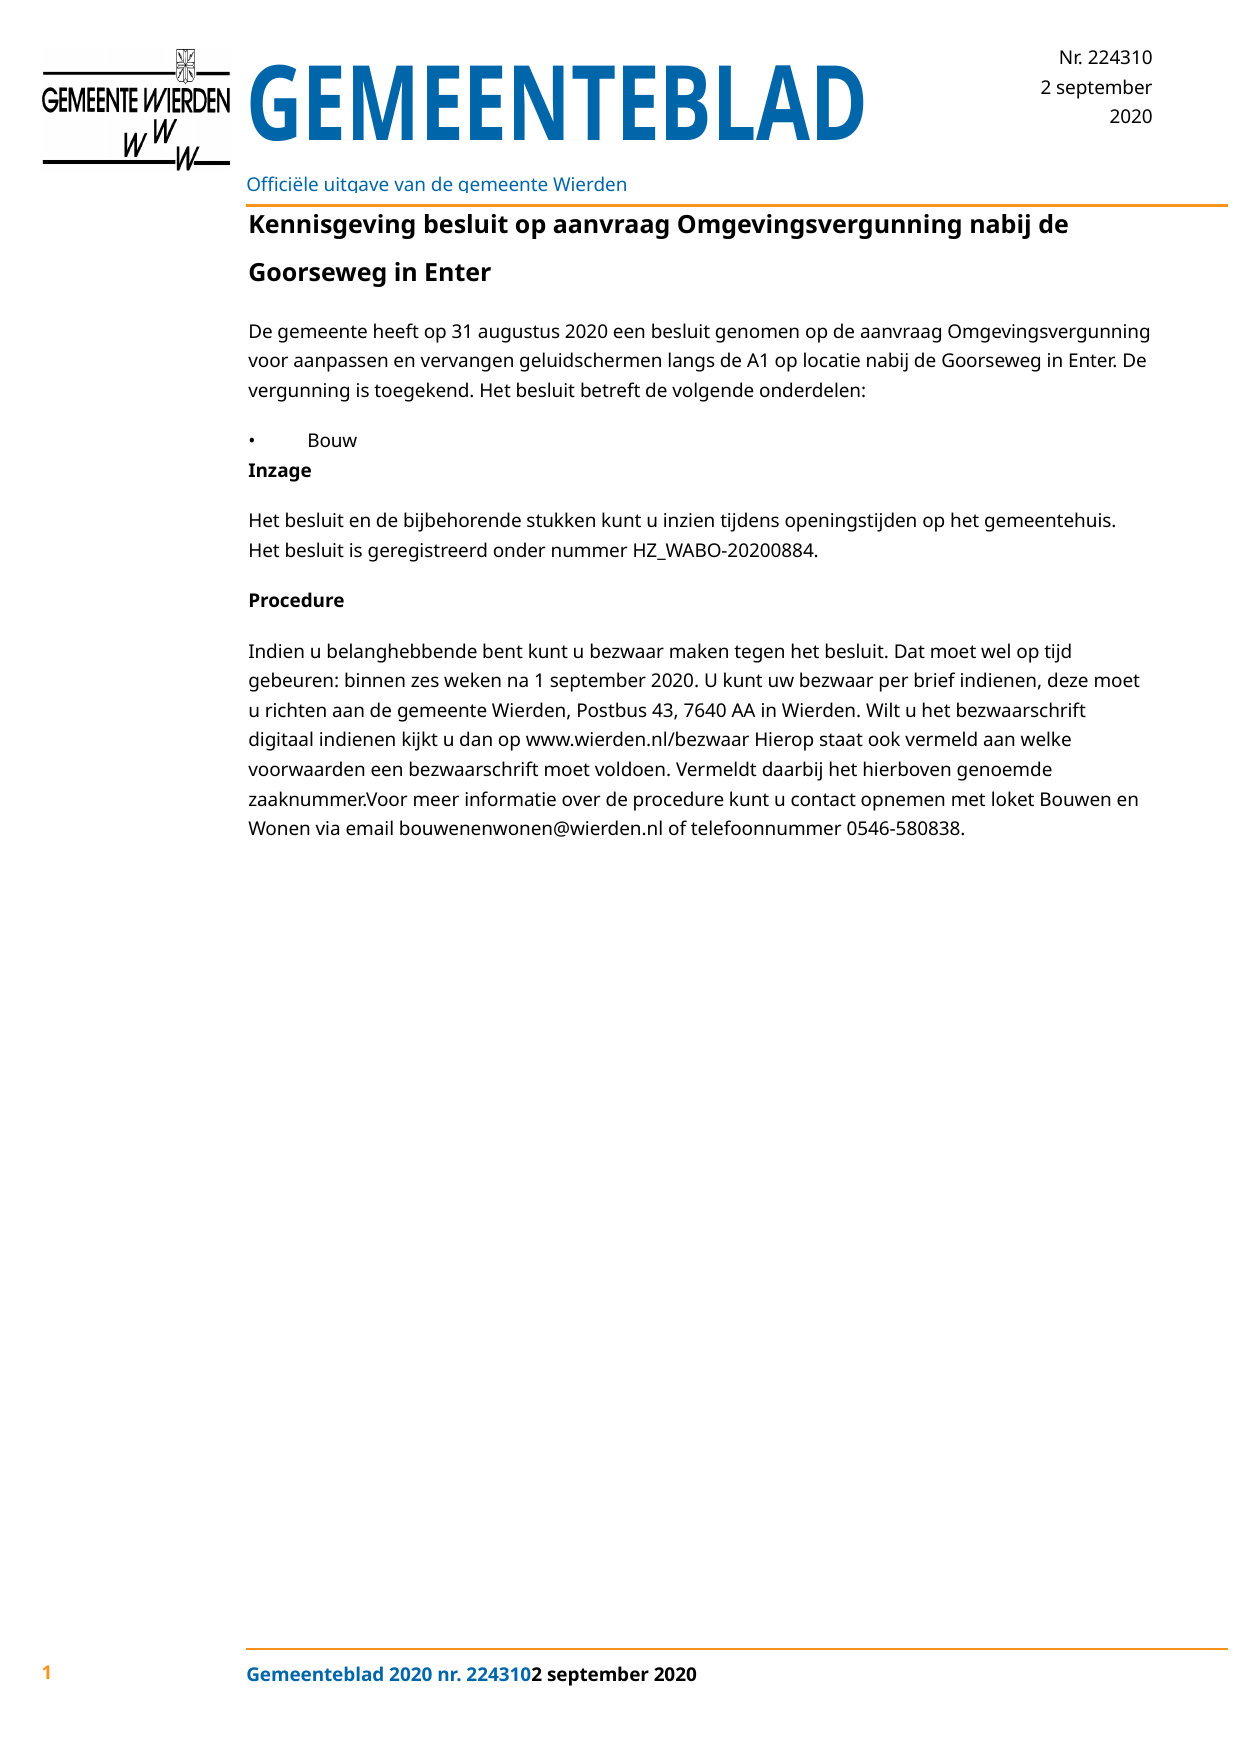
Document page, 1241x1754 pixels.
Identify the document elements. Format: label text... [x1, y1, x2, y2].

picture [41, 47, 231, 172]
text Inzage [248, 457, 1152, 483]
text Procedure [248, 587, 1152, 613]
text Het besluit en de bijbehorende stukken kunt u inzien tijdens openingstijden op het gemeentehuis. Het besluit is geregistreerd onder nummer HZ_WABO-20200884. [248, 507, 1152, 563]
text Indien u belanghebbende bent kunt u bezwaar maken tegen het besluit. Dat moet wel op tijd gebeuren: binnen zes weken na 1 september 2020. U kunt uw bezwaar per brief indienen, deze moet u richten aan de gemeente Wierden, Postbus 43, 7640 AA in Wierden. Wilt u het bezwaarschrift digitaal indienen kijkt u dan op www.wierden.nl/bezwaar Hierop staat ook vermeld aan welke voorwaarden een bezwaarschrift moet voldoen. Vermeldt daarbij het hierboven genoemde zaaknummer.Voor meer informatie over de procedure kunt u contact opnemen met loket Bouwen en Wonen via email bouwenenwonen@wierden.nl of telefoonnummer 0546-580838. [248, 638, 1152, 841]
text De gemeente heeft op 31 augustus 2020 een besluit genomen op de aanvraag Omgevingsvergunning voor aanpassen en vervangen geluidschermen langs de A1 op locatie nabij de Goorseweg in Enter. De vergunning is toegekend. Het besluit betreft de volgende onderdelen: [248, 318, 1152, 403]
text Kennisgeving besluit op aanvraag Omgevingsvergunning nabij de Goorseweg in Enter [248, 207, 1152, 288]
list Bouw [248, 427, 1152, 453]
